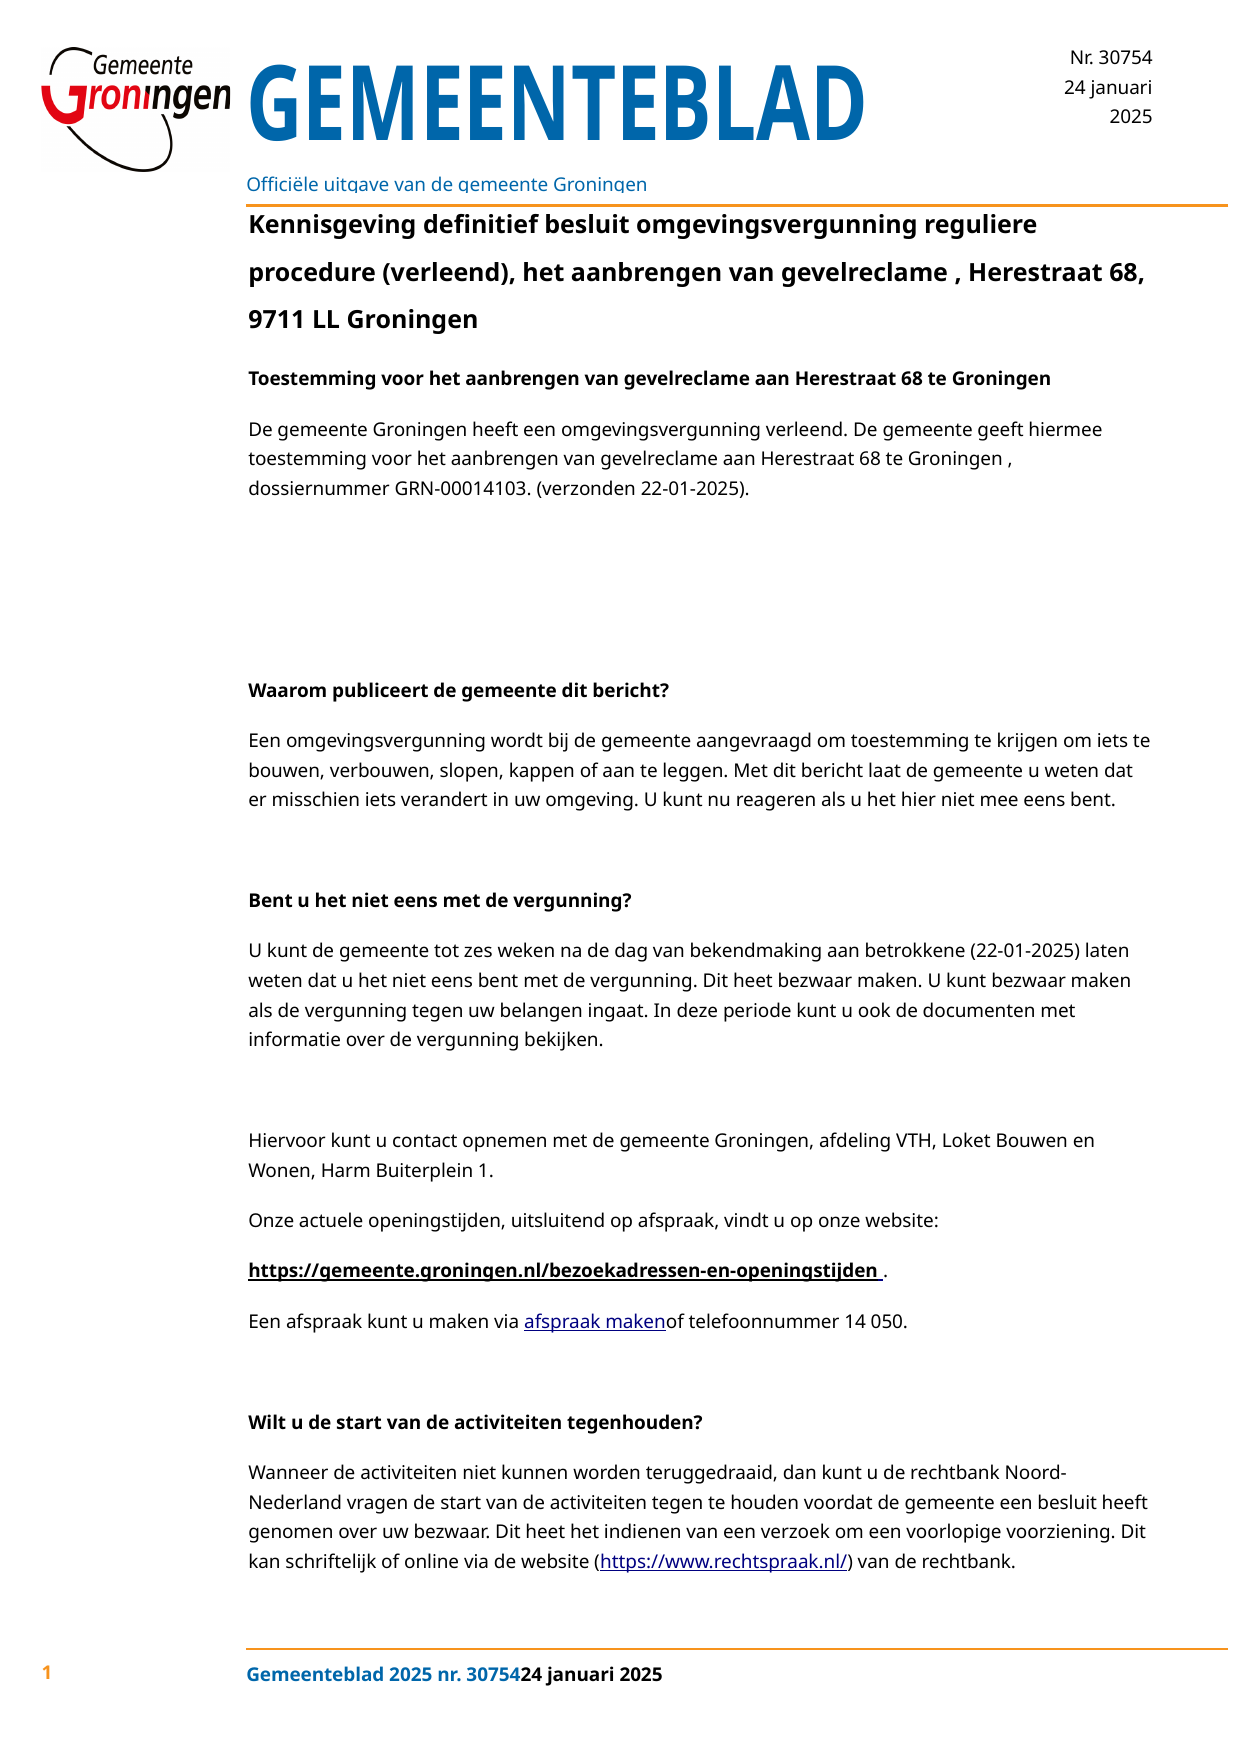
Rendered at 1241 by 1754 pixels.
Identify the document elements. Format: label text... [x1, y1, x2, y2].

text Waarom publiceert de gemeente dit bericht? [248, 677, 1152, 702]
text Wilt u de start van de activiteiten tegenhouden? [248, 1409, 1152, 1434]
text U kunt de gemeente tot zes weken na de dag van bekendmaking aan betrokkene (22-01-2025) laten weten dat u het niet eens bent met de vergunning. Dit heet bezwaar maken. U kunt bezwaar maken als de vergunning tegen uw belangen ingaat. In deze periode kunt u ook de documenten met informatie over de vergunning bekijken. [248, 938, 1152, 1052]
text De gemeente Groningen heeft een omgevingsvergunning verleend. De gemeente geeft hiermee toestemming voor het aanbrengen van gevelreclame aan Herestraat 68 te Groningen , dossiernummer GRN-00014103. (verzonden 22-01-2025). [248, 416, 1152, 501]
text Onze actuele openingstijden, uitsluitend op afspraak, vindt u op onze website: [248, 1207, 1152, 1233]
text Kennisgeving definitief besluit omgevingsvergunning reguliere procedure (verleend), het aanbrengen van gevelreclame , Herestraat 68, 9711 LL Groningen [248, 207, 1152, 336]
text Wanneer de activiteiten niet kunnen worden teruggedraaid, dan kunt u de rechtbank Noord-Nederland vragen de start van de activiteiten tegen te houden voordat de gemeente een besluit heeft genomen over uw bezwaar. Dit heet het indienen van een verzoek om een voorlopige voorziening. Dit kan schriftelijk of online via de website (https://www.rechtspraak.nl/) van de rechtbank. [248, 1459, 1152, 1574]
text Een afspraak kunt u maken via afspraak makenof telefoonnummer 14 050. [248, 1308, 1152, 1334]
text Een omgevingsvergunning wordt bij de gemeente aangevraagd om toestemming te krijgen om iets te bouwen, verbouwen, slopen, kappen of aan te leggen. Met dit bericht laat de gemeente u weten dat er misschien iets verandert in uw omgeving. U kunt nu reageren als u het hier niet mee eens bent. [248, 727, 1152, 812]
text Bent u het niet eens met de vergunning? [248, 887, 1152, 913]
text Hiervoor kunt u contact opnemen met de gemeente Groningen, afdeling VTH, Loket Bouwen en Wonen, Harm Buiterplein 1. [248, 1127, 1152, 1182]
text https://gemeente.groningen.nl/bezoekadressen-en-openingstijden . [248, 1258, 1152, 1283]
picture [41, 47, 231, 172]
text Toestemming voor het aanbrengen van gevelreclame aan Herestraat 68 te Groningen [248, 366, 1152, 391]
